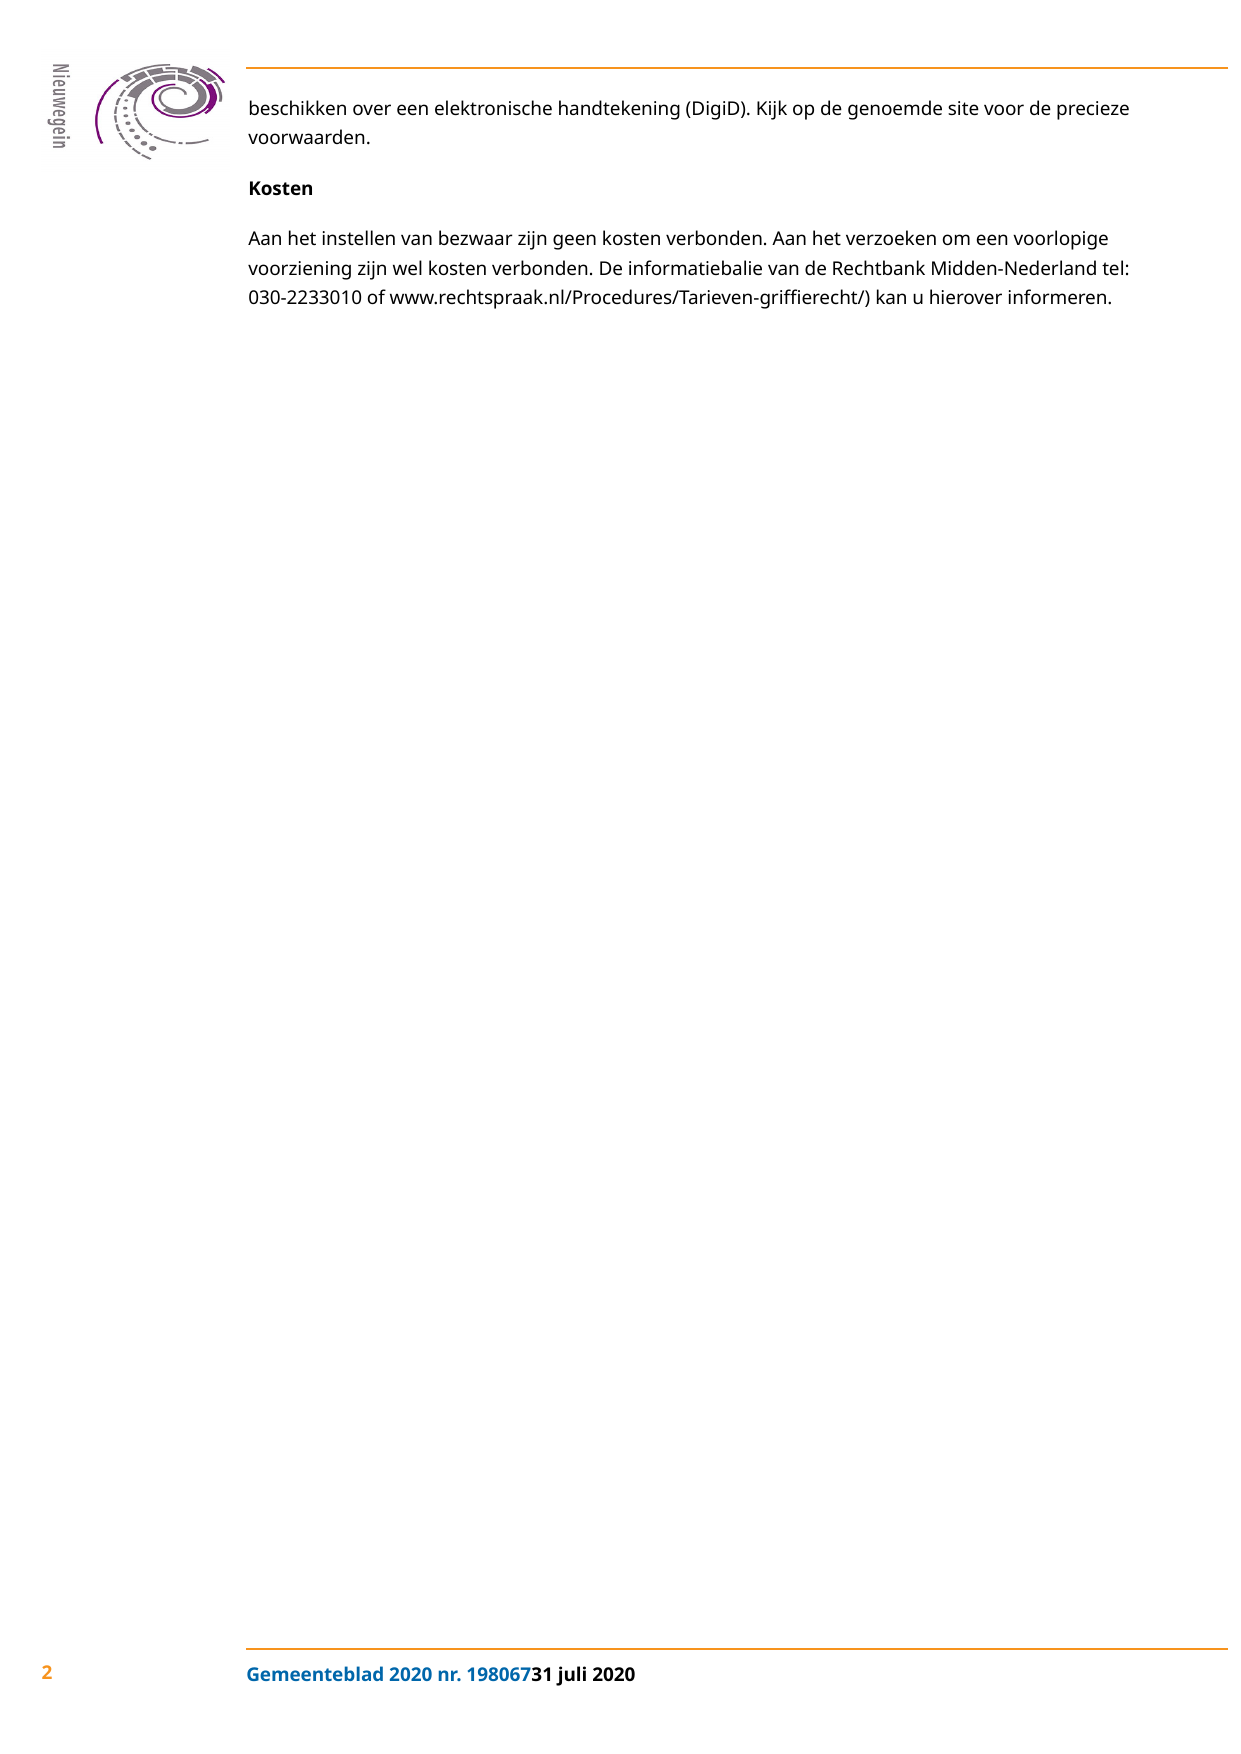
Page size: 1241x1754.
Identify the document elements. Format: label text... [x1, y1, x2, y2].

text beschikken over een elektronische handtekening (DigiD). Kijk op de genoemde site voor de precieze voorwaarden. [248, 95, 1152, 150]
text Kosten [248, 175, 1152, 201]
picture [41, 47, 231, 172]
text Aan het instellen van bezwaar zijn geen kosten verbonden. Aan het verzoeken om een voorlopige voorziening zijn wel kosten verbonden. De informatiebalie van de Rechtbank Midden-Nederland tel: 030-2233010 of www.rechtspraak.nl/Procedures/Tarieven-griffierecht/) kan u hierover informeren. [248, 225, 1152, 310]
